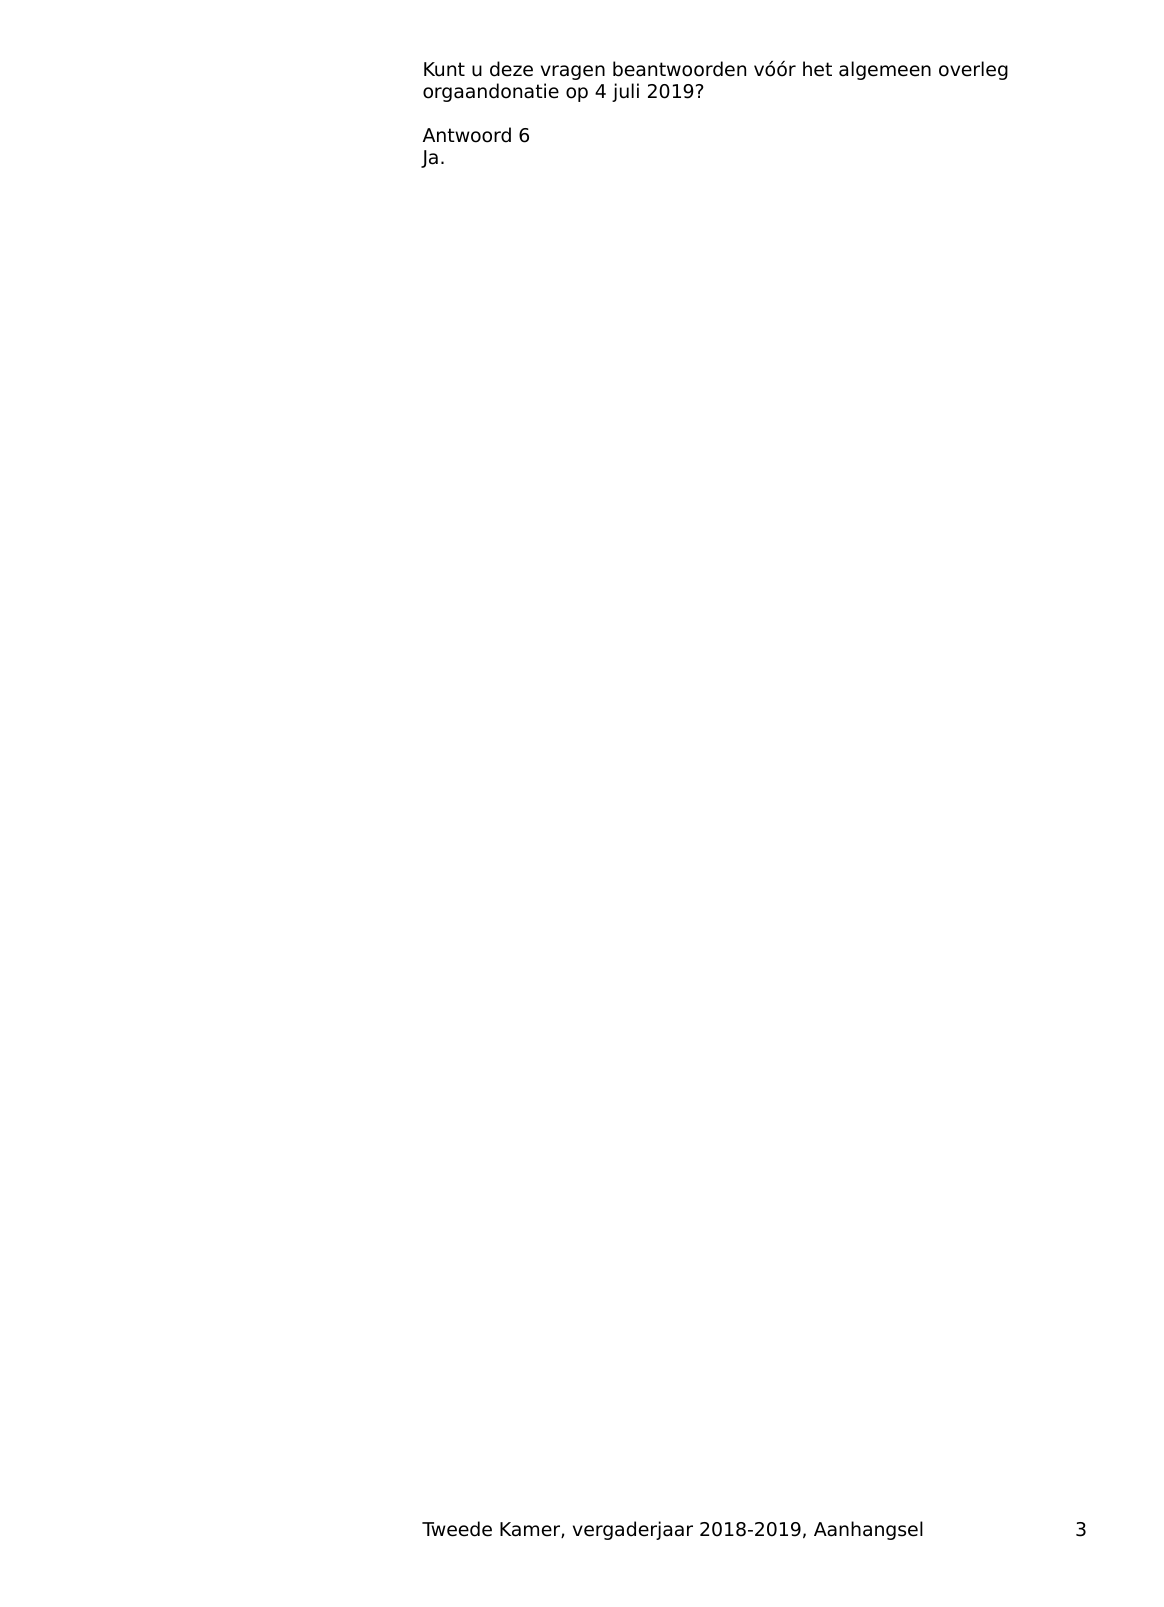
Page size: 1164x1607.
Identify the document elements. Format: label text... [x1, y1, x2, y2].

text Ja. [422, 147, 1087, 169]
text Kunt u deze vragen beantwoorden vóór het algemeen overleg orgaandonatie op 4 juli 2019? [422, 59, 1087, 103]
text Antwoord 6 [422, 125, 1087, 147]
